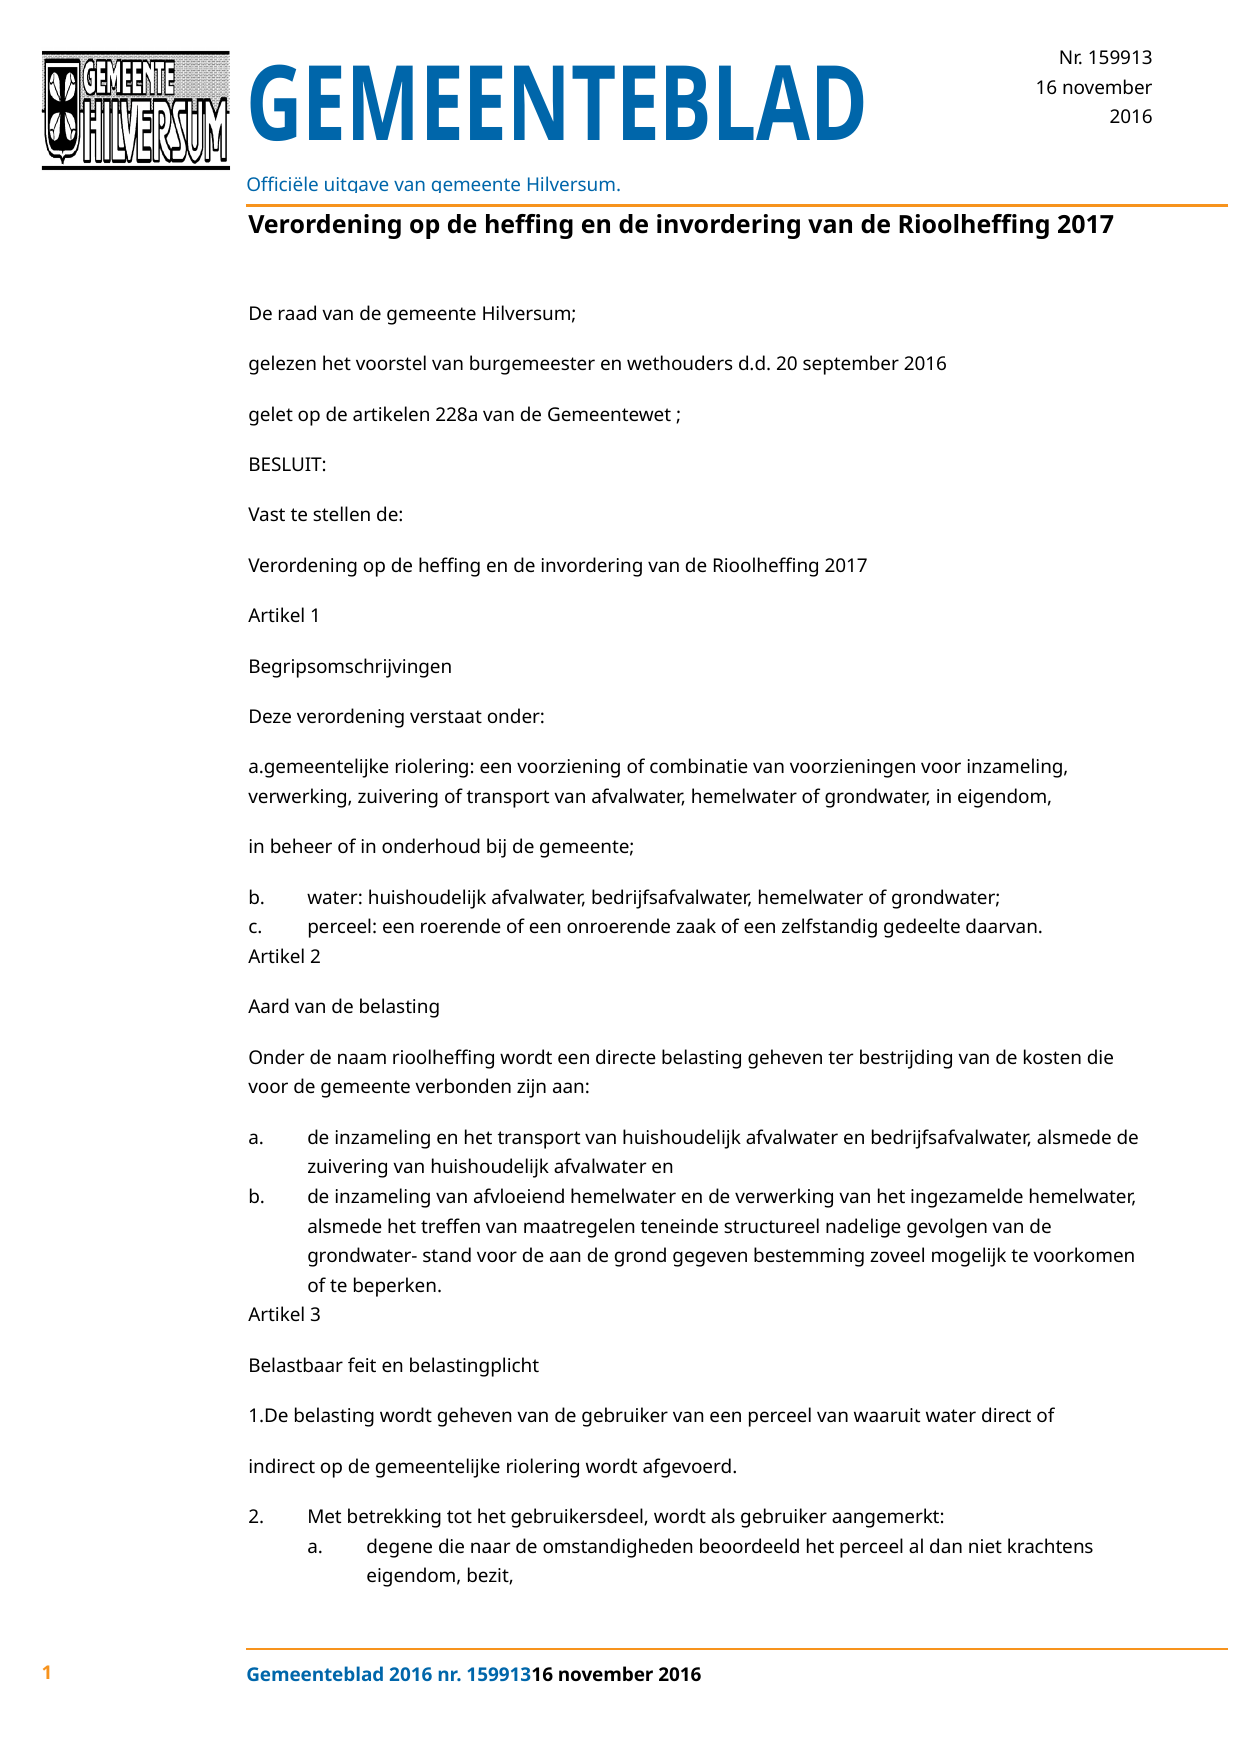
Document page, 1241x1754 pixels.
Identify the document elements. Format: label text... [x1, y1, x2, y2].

list Met betrekking tot het gebruikersdeel, wordt als gebruiker aangemerkt: [248, 1503, 1152, 1529]
text gelet op de artikelen 228a van de Gemeentewet ; [248, 401, 1152, 426]
text De raad van de gemeente Hilversum; [248, 300, 1152, 326]
list de inzameling en het transport van huishoudelijk afvalwater en bedrijfsafvalwater, alsmede de zuivering van huishoudelijk afvalwater en [248, 1124, 1152, 1179]
text Verordening op de heffing en de invordering van de Rioolheffing 2017 [248, 207, 1152, 241]
text Belastbaar feit en belastingplicht [248, 1352, 1152, 1378]
text Artikel 2 [248, 943, 1152, 969]
text Begripsomschrijvingen [248, 653, 1152, 678]
text indirect op de gemeentelijke riolering wordt afgevoerd. [248, 1453, 1152, 1478]
picture [41, 47, 231, 172]
list degene die naar de omstandigheden beoordeeld het perceel al dan niet krachtens eigendom, bezit, [307, 1533, 1152, 1588]
text in beheer of in onderhoud bij de gemeente; [248, 834, 1152, 859]
text Aard van de belasting [248, 994, 1152, 1019]
list perceel: een roerende of een onroerende zaak of een zelfstandig gedeelte daarvan. [248, 914, 1152, 939]
list water: huishoudelijk afvalwater, bedrijfsafvalwater, hemelwater of grondwater; [248, 884, 1152, 910]
text Artikel 3 [248, 1302, 1152, 1327]
text Verordening op de heffing en de invordering van de Rioolheffing 2017 [248, 552, 1152, 578]
text Artikel 1 [248, 602, 1152, 628]
text 1.De belasting wordt geheven van de gebruiker van een perceel van waaruit water direct of [248, 1402, 1152, 1428]
text Onder de naam rioolheffing wordt een directe belasting geheven ter bestrijding van de kosten die voor de gemeente verbonden zijn aan: [248, 1044, 1152, 1099]
text gelezen het voorstel van burgemeester en wethouders d.d. 20 september 2016 [248, 350, 1152, 376]
text BESLUIT: [248, 451, 1152, 477]
text a.gemeentelijke riolering: een voorziening of combinatie van voorzieningen voor inzameling, verwerking, zuivering of transport van afvalwater, hemelwater of grondwater, in eigendom, [248, 754, 1152, 809]
text Vast te stellen de: [248, 502, 1152, 527]
text Deze verordening verstaat onder: [248, 703, 1152, 729]
list de inzameling van afvloeiend hemelwater en de verwerking van het ingezamelde hemelwater, alsmede het treffen van maatregelen teneinde structureel nadelige gevolgen van de grondwater- stand voor de aan de grond gegeven bestemming zoveel mogelijk te voorkomen of te beperken. [248, 1183, 1152, 1298]
